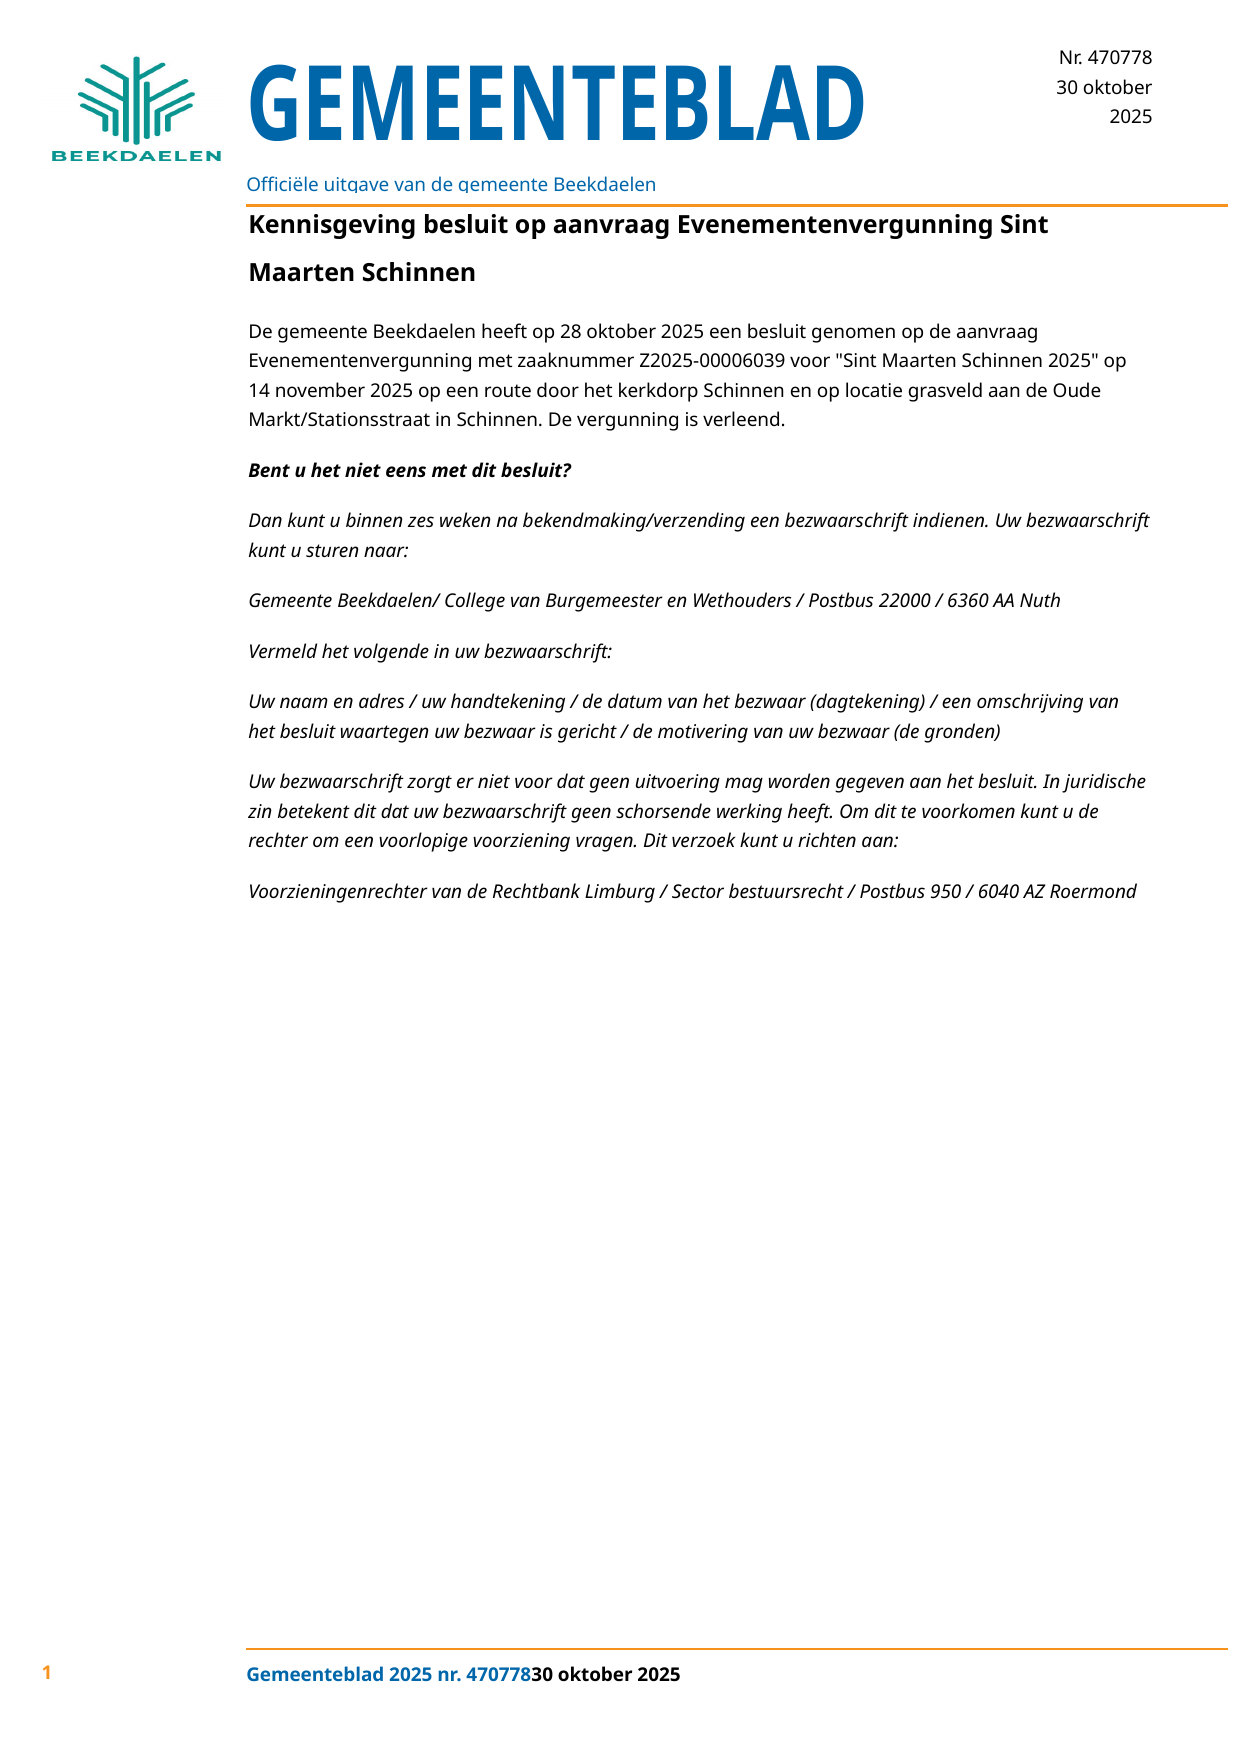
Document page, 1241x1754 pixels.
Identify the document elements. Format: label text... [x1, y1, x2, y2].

text Kennisgeving besluit op aanvraag Evenementenvergunning Sint Maarten Schinnen [248, 207, 1152, 288]
text Uw bezwaarschrift zorgt er niet voor dat geen uitvoering mag worden gegeven aan het besluit. In juridische zin betekent dit dat uw bezwaarschrift geen schorsende werking heeft. Om dit te voorkomen kunt u de rechter om een voorlopige voorziening vragen. Dit verzoek kunt u richten aan: [248, 768, 1152, 853]
text Dan kunt u binnen zes weken na bekendmaking/verzending een bezwaarschrift indienen. Uw bezwaarschrift kunt u sturen naar: [248, 507, 1152, 563]
text Voorzieningenrechter van de Rechtbank Limburg / Sector bestuursrecht / Postbus 950 / 6040 AZ Roermond [248, 878, 1152, 904]
text De gemeente Beekdaelen heeft op 28 oktober 2025 een besluit genomen op de aanvraag Evenementenvergunning met zaaknummer Z2025-00006039 voor "Sint Maarten Schinnen 2025" op 14 november 2025 op een route door het kerkdorp Schinnen en op locatie grasveld aan de Oude Markt/Stationsstraat in Schinnen. De vergunning is verleend. [248, 318, 1152, 432]
text Gemeente Beekdaelen/ College van Burgemeester en Wethouders / Postbus 22000 / 6360 AA Nuth [248, 587, 1152, 613]
picture [41, 47, 231, 172]
text Vermeld het volgende in uw bezwaarschrift: [248, 638, 1152, 664]
text Bent u het niet eens met dit besluit? [248, 457, 1152, 483]
text Uw naam en adres / uw handtekening / de datum van het bezwaar (dagtekening) / een omschrijving van het besluit waartegen uw bezwaar is gericht / de motivering van uw bezwaar (de gronden) [248, 688, 1152, 744]
